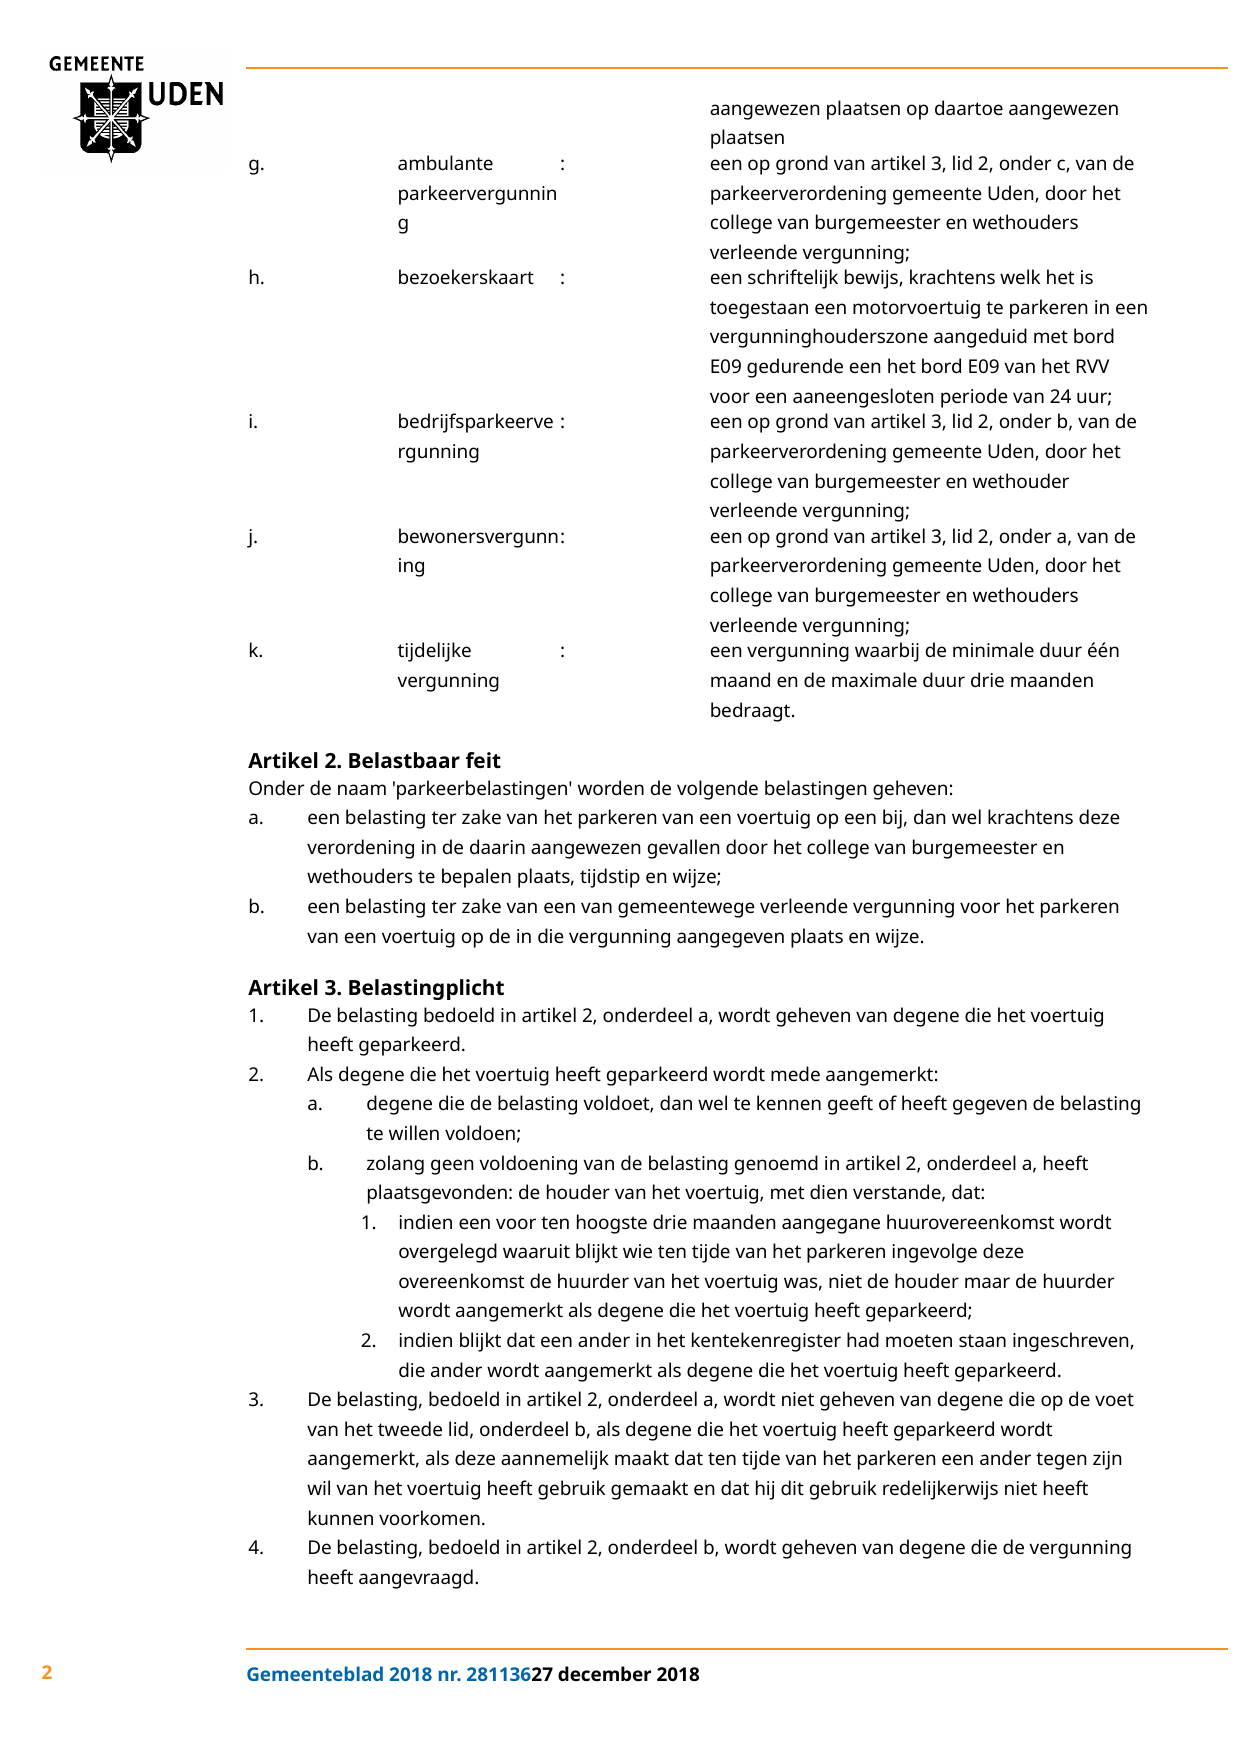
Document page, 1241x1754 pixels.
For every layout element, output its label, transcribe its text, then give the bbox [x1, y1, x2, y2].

text Onder de naam 'parkeerbelastingen' worden de volgende belastingen geheven: [248, 775, 1152, 801]
table_cell k. [248, 638, 397, 722]
table_cell i. [248, 409, 397, 523]
list zolang geen voldoening van de belasting genoemd in artikel 2, onderdeel a, heeft plaatsgevonden: de houder van het voertuig, met dien verstande, dat: [307, 1150, 1152, 1205]
list degene die de belasting voldoet, dan wel te kennen geeft of heeft gegeven de belasting te willen voldoen; [307, 1091, 1152, 1146]
table_cell een vergunning waarbij de minimale duur één maand en de maximale duur drie maanden bedraagt. [710, 638, 1152, 722]
list De belasting, bedoeld in artikel 2, onderdeel a, wordt niet geheven van degene die op de voet van het tweede lid, onderdeel b, als degene die het voertuig heeft geparkeerd wordt aangemerkt, als deze aannemelijk maakt dat ten tijde van het parkeren een ander tegen zijn wil van het voertuig heeft gebruik gemaakt en dat hij dit gebruik redelijkerwijs niet heeft kunnen voorkomen. [248, 1386, 1152, 1530]
list Als degene die het voertuig heeft geparkeerd wordt mede aangemerkt: [248, 1061, 1152, 1087]
table_cell [248, 95, 397, 150]
table_cell bedrijfsparkeervergunning [398, 409, 560, 523]
table_cell : [560, 265, 709, 409]
list indien een voor ten hoogste drie maanden aangegane huurovereenkomst wordt overgelegd waaruit blijkt wie ten tijde van het parkeren ingevolge deze overeenkomst de huurder van het voertuig was, niet de houder maar de huurder wordt aangemerkt als degene die het voertuig heeft geparkeerd; [361, 1209, 1152, 1323]
text Artikel 3. Belastingplicht [248, 973, 1152, 1002]
table_cell aangewezen plaatsen op daartoe aangewezen plaatsen [710, 95, 1152, 150]
list een belasting ter zake van het parkeren van een voertuig op een bij, dan wel krachtens deze verordening in de daarin aangewezen gevallen door het college van burgemeester en wethouders te bepalen plaats, tijdstip en wijze; [248, 804, 1152, 889]
table_cell bewonersvergunning [398, 523, 560, 638]
table_cell tijdelijke vergunning [398, 638, 560, 722]
table_cell h. [248, 265, 397, 409]
table_cell een op grond van artikel 3, lid 2, onder b, van de parkeerverordening gemeente Uden, door het college van burgemeester en wethouder verleende vergunning; [710, 409, 1152, 523]
table_cell : [560, 409, 709, 523]
list De belasting bedoeld in artikel 2, onderdeel a, wordt geheven van degene die het voertuig heeft geparkeerd. [248, 1002, 1152, 1057]
table_cell j. [248, 523, 397, 638]
list indien blijkt dat een ander in het kentekenregister had moeten staan ingeschreven, die ander wordt aangemerkt als degene die het voertuig heeft geparkeerd. [361, 1327, 1152, 1382]
table_cell een op grond van artikel 3, lid 2, onder c, van de parkeerverordening gemeente Uden, door het college van burgemeester en wethouders verleende vergunning; [710, 150, 1152, 264]
table_cell g. [248, 150, 397, 264]
table_cell [398, 95, 560, 150]
table_cell [560, 95, 709, 150]
table_cell bezoekerskaart [398, 265, 560, 409]
table_cell : [560, 523, 709, 638]
picture [41, 47, 231, 172]
table_cell ambulante parkeervergunning [398, 150, 560, 264]
list De belasting, bedoeld in artikel 2, onderdeel b, wordt geheven van degene die de vergunning heeft aangevraagd. [248, 1534, 1152, 1589]
text Artikel 2. Belastbaar feit [248, 747, 1152, 775]
table_cell een op grond van artikel 3, lid 2, onder a, van de parkeerverordening gemeente Uden, door het college van burgemeester en wethouders verleende vergunning; [710, 523, 1152, 638]
table_cell een schriftelijk bewijs, krachtens welk het is toegestaan een motorvoertuig te parkeren in een vergunninghouderszone aangeduid met bord E09 gedurende een het bord E09 van het RVV voor een aaneengesloten periode van 24 uur; [710, 265, 1152, 409]
table_cell : [560, 150, 709, 264]
list een belasting ter zake van een van gemeentewege verleende vergunning voor het parkeren van een voertuig op de in die vergunning aangegeven plaats en wijze. [248, 893, 1152, 949]
table_cell : [560, 638, 709, 722]
